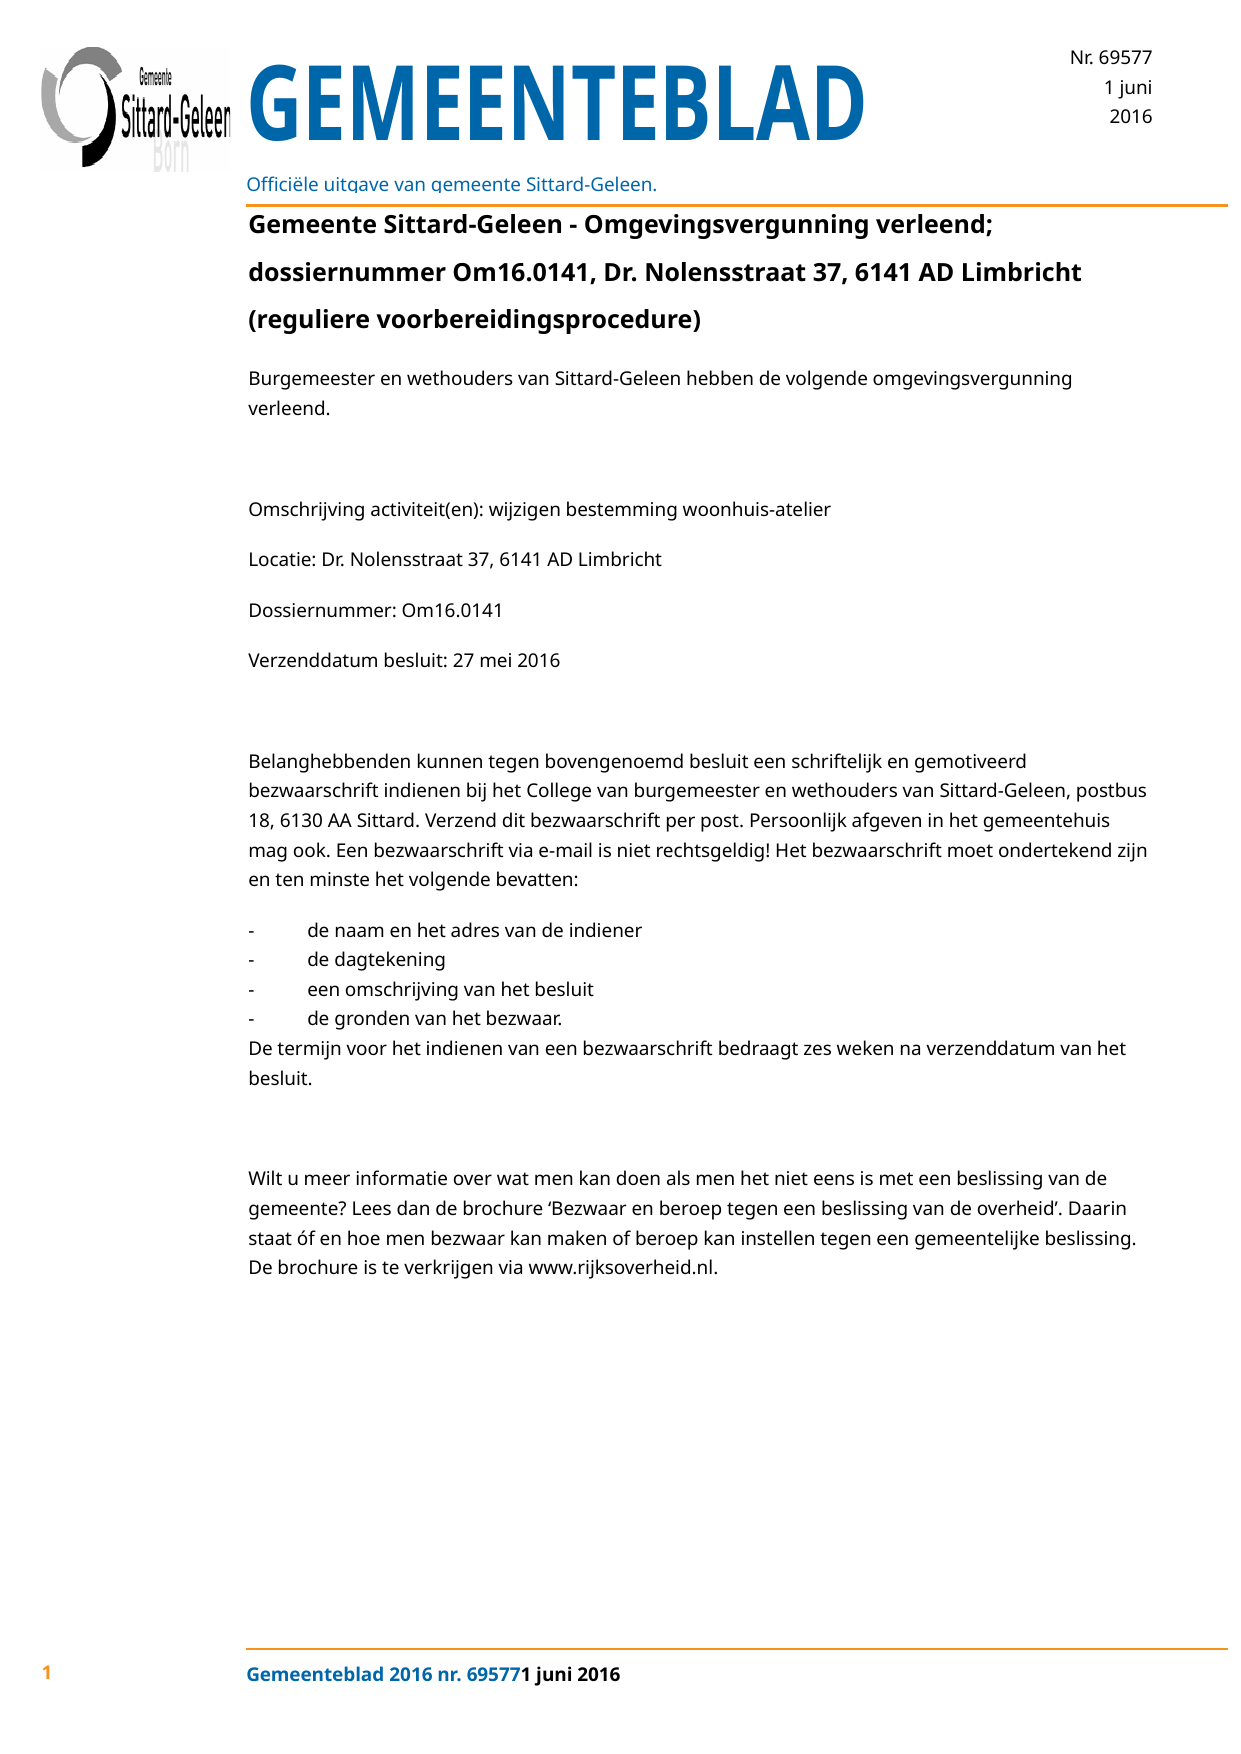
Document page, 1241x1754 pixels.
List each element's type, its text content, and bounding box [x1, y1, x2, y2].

list de naam en het adres van de indiener [248, 917, 1152, 942]
text Verzenddatum besluit: 27 mei 2016 [248, 647, 1152, 673]
list de dagtekening [248, 946, 1152, 972]
text Belanghebbenden kunnen tegen bovengenoemd besluit een schriftelijk en gemotiveerd bezwaarschrift indienen bij het College van burgemeester en wethouders van Sittard-Geleen, postbus 18, 6130 AA Sittard. Verzend dit bezwaarschrift per post. Persoonlijk afgeven in het gemeentehuis mag ook. Een bezwaarschrift via e-mail is niet rechtsgeldig! Het bezwaarschrift moet ondertekend zijn en ten minste het volgende bevatten: [248, 748, 1152, 892]
text Locatie: Dr. Nolensstraat 37, 6141 AD Limbricht [248, 546, 1152, 572]
text Gemeente Sittard-Geleen - Omgevingsvergunning verleend; dossiernummer Om16.0141, Dr. Nolensstraat 37, 6141 AD Limbricht (reguliere voorbereidingsprocedure) [248, 207, 1152, 336]
text Dossiernummer: Om16.0141 [248, 597, 1152, 622]
text Omschrijving activiteit(en): wijzigen bestemming woonhuis-atelier [248, 496, 1152, 522]
picture [41, 47, 231, 172]
list een omschrijving van het besluit [248, 976, 1152, 1002]
text De termijn voor het indienen van een bezwaarschrift bedraagt zes weken na verzenddatum van het besluit. [248, 1035, 1152, 1090]
list de gronden van het bezwaar. [248, 1006, 1152, 1031]
text Wilt u meer informatie over wat men kan doen als men het niet eens is met een beslissing van de gemeente? Lees dan de brochure ‘Bezwaar en beroep tegen een beslissing van de overheid’. Daarin staat óf en hoe men bezwaar kan maken of beroep kan instellen tegen een gemeentelijke beslissing. De brochure is te verkrijgen via www.rijksoverheid.nl. [248, 1166, 1152, 1280]
text Burgemeester en wethouders van Sittard-Geleen hebben de volgende omgevingsvergunning verleend. [248, 366, 1152, 421]
